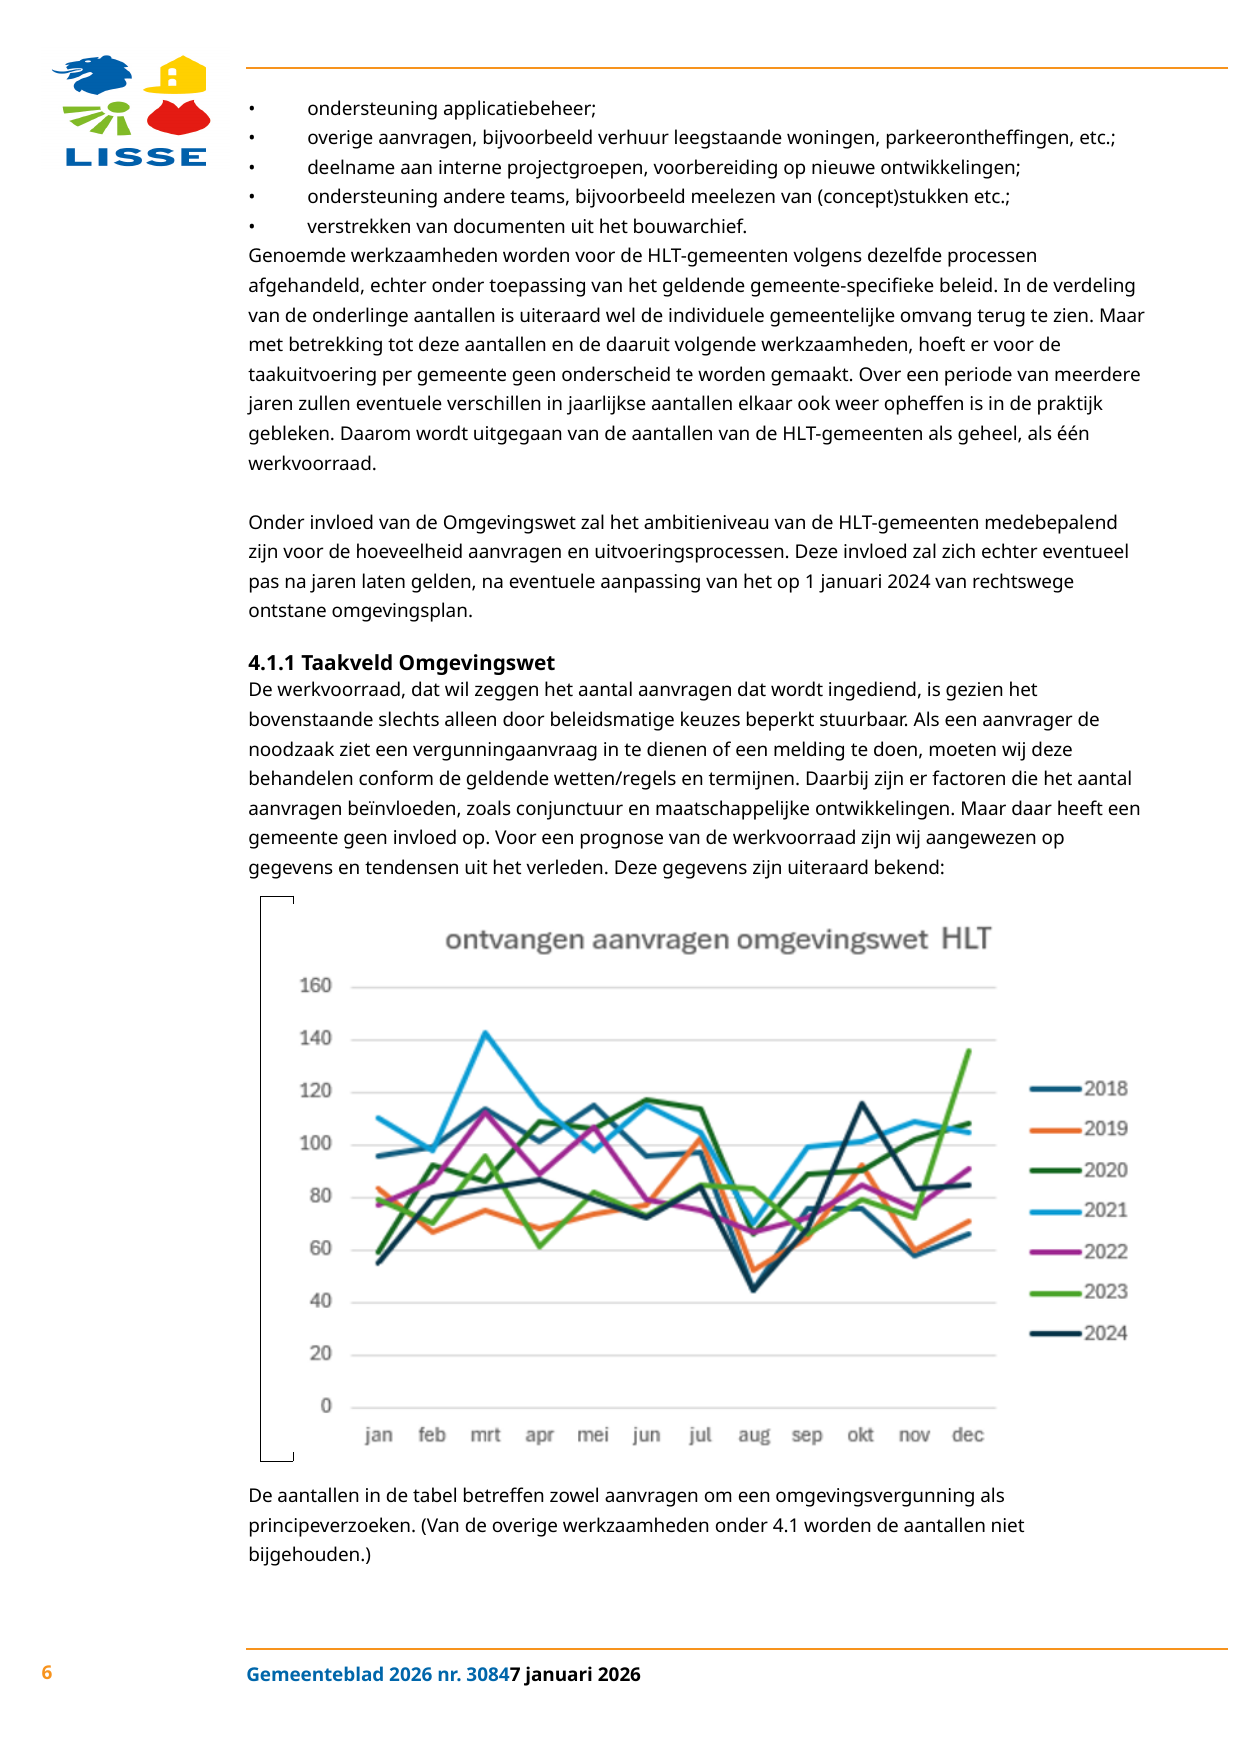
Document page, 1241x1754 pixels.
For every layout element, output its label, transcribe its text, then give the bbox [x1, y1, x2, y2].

picture [41, 47, 231, 172]
text De aantallen in de tabel betreffen zowel aanvragen om een omgevingsvergunning als principeverzoeken. (Van de overige werkzaamheden onder 4.1 worden de aantallen niet bijgehouden.) [248, 1482, 1152, 1567]
picture [268, 904, 1155, 1452]
list verstrekken van documenten uit het bouwarchief. [248, 213, 1152, 239]
list ondersteuning andere teams, bijvoorbeeld meelezen van (concept)stukken etc.; [248, 183, 1152, 209]
list ondersteuning applicatiebeheer; [248, 95, 1152, 121]
list overige aanvragen, bijvoorbeeld verhuur leegstaande woningen, parkeerontheffingen, etc.; [248, 124, 1152, 150]
text Onder invloed van de Omgevingswet zal het ambitieniveau van de HLT-gemeenten medebepalend zijn voor de hoeveelheid aanvragen en uitvoeringsprocessen. Deze invloed zal zich echter eventueel pas na jaren laten gelden, na eventuele aanpassing van het op 1 januari 2024 van rechtswege ontstane omgevingsplan. [248, 509, 1152, 623]
text 4.1.1 Taakveld Omgevingswet [248, 648, 1152, 677]
text De werkvoorraad, dat wil zeggen het aantal aanvragen dat wordt ingediend, is gezien het bovenstaande slechts alleen door beleidsmatige keuzes beperkt stuurbaar. Als een aanvrager de noodzaak ziet een vergunningaanvraag in te dienen of een melding te doen, moeten wij deze behandelen conform de geldende wetten/regels en termijnen. Daarbij zijn er factoren die het aantal aanvragen beïnvloeden, zoals conjunctuur en maatschappelijke ontwikkelingen. Maar daar heeft een gemeente geen invloed op. Voor een prognose van de werkvoorraad zijn wij aangewezen op gegevens en tendensen uit het verleden. Deze gegevens zijn uiteraard bekend: [248, 677, 1152, 880]
text Genoemde werkzaamheden worden voor de HLT-gemeenten volgens dezelfde processen afgehandeld, echter onder toepassing van het geldende gemeente-specifieke beleid. In de verdeling van de onderlinge aantallen is uiteraard wel de individuele gemeentelijke omvang terug te zien. Maar met betrekking tot deze aantallen en de daaruit volgende werkzaamheden, hoeft er voor de taakuitvoering per gemeente geen onderscheid te worden gemaakt. Over een periode van meerdere jaren zullen eventuele verschillen in jaarlijkse aantallen elkaar ook weer opheffen is in de praktijk gebleken. Daarom wordt uitgegaan van de aantallen van de HLT-gemeenten als geheel, als één werkvoorraad. [248, 243, 1152, 476]
list deelname aan interne projectgroepen, voorbereiding op nieuwe ontwikkelingen; [248, 154, 1152, 180]
